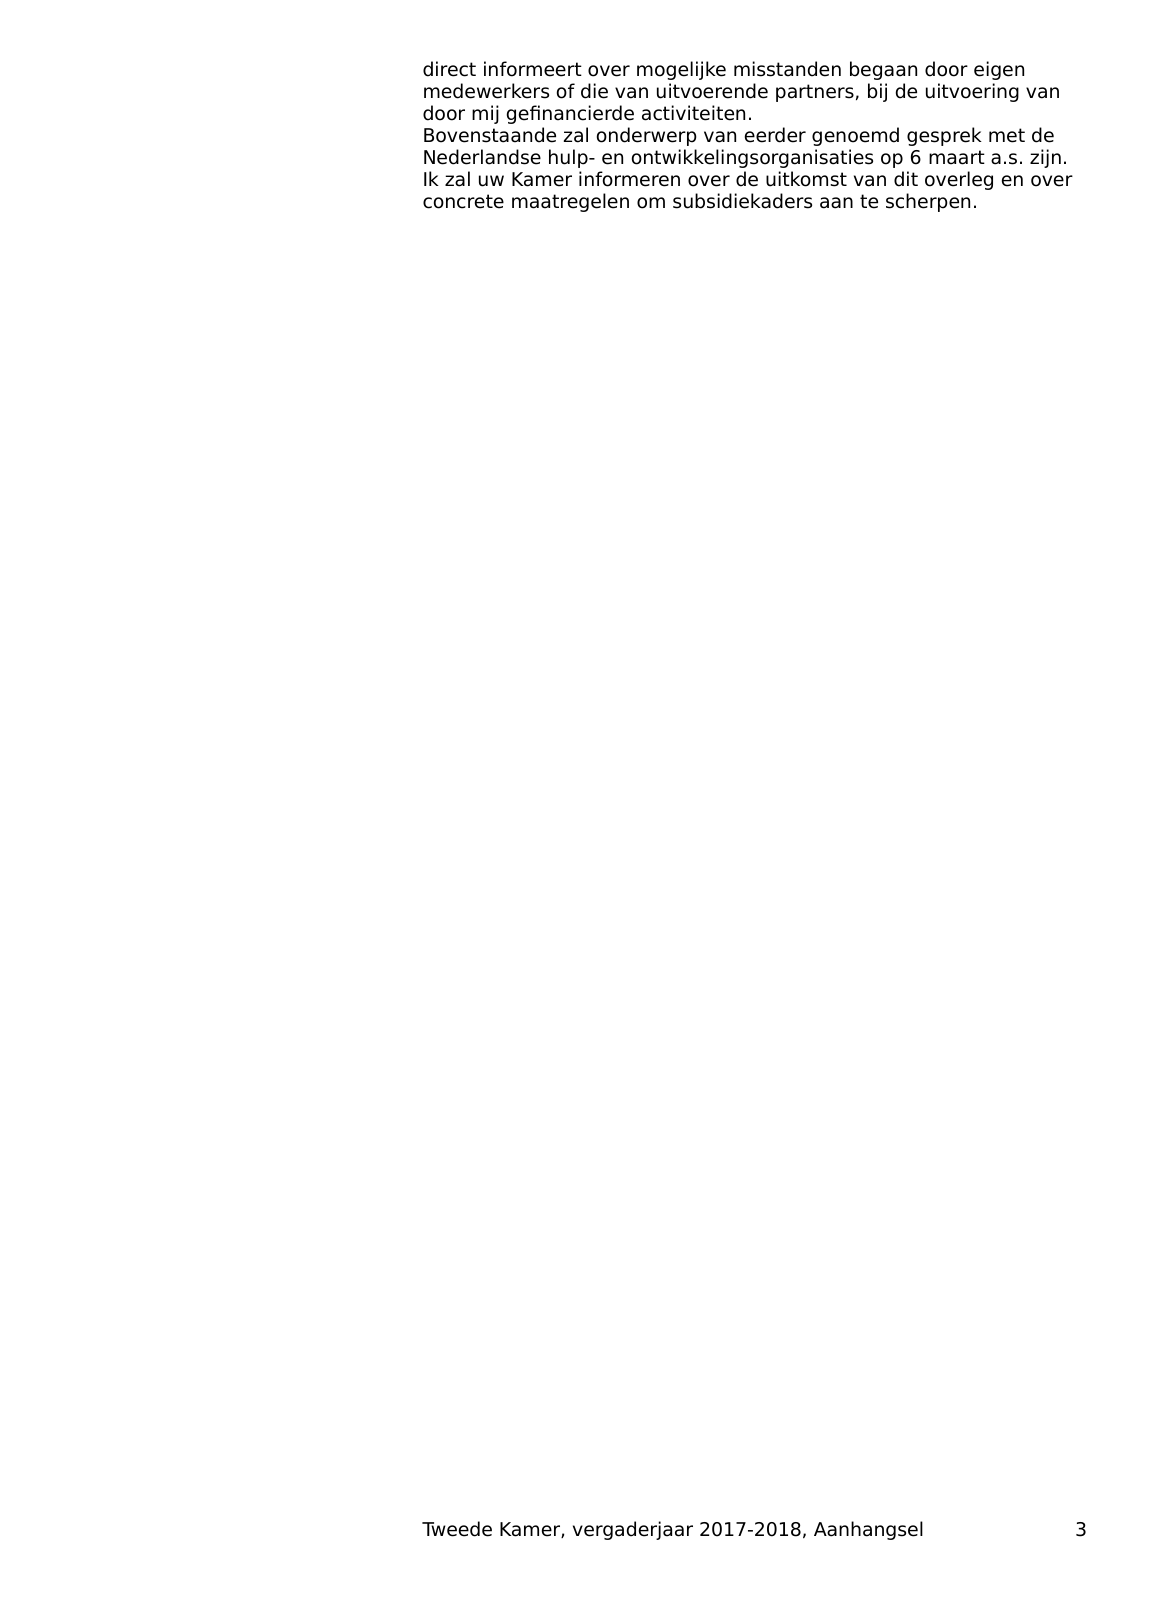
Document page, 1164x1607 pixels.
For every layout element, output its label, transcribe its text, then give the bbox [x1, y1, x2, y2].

text direct informeert over mogelijke misstanden begaan door eigen medewerkers of die van uitvoerende partners, bij de uitvoering van door mij gefinancierde activiteiten. [422, 59, 1087, 125]
text Bovenstaande zal onderwerp van eerder genoemd gesprek met de Nederlandse hulp- en ontwikkelingsorganisaties op 6 maart a.s. zijn. Ik zal uw Kamer informeren over de uitkomst van dit overleg en over concrete maatregelen om subsidiekaders aan te scherpen. [422, 125, 1087, 213]
